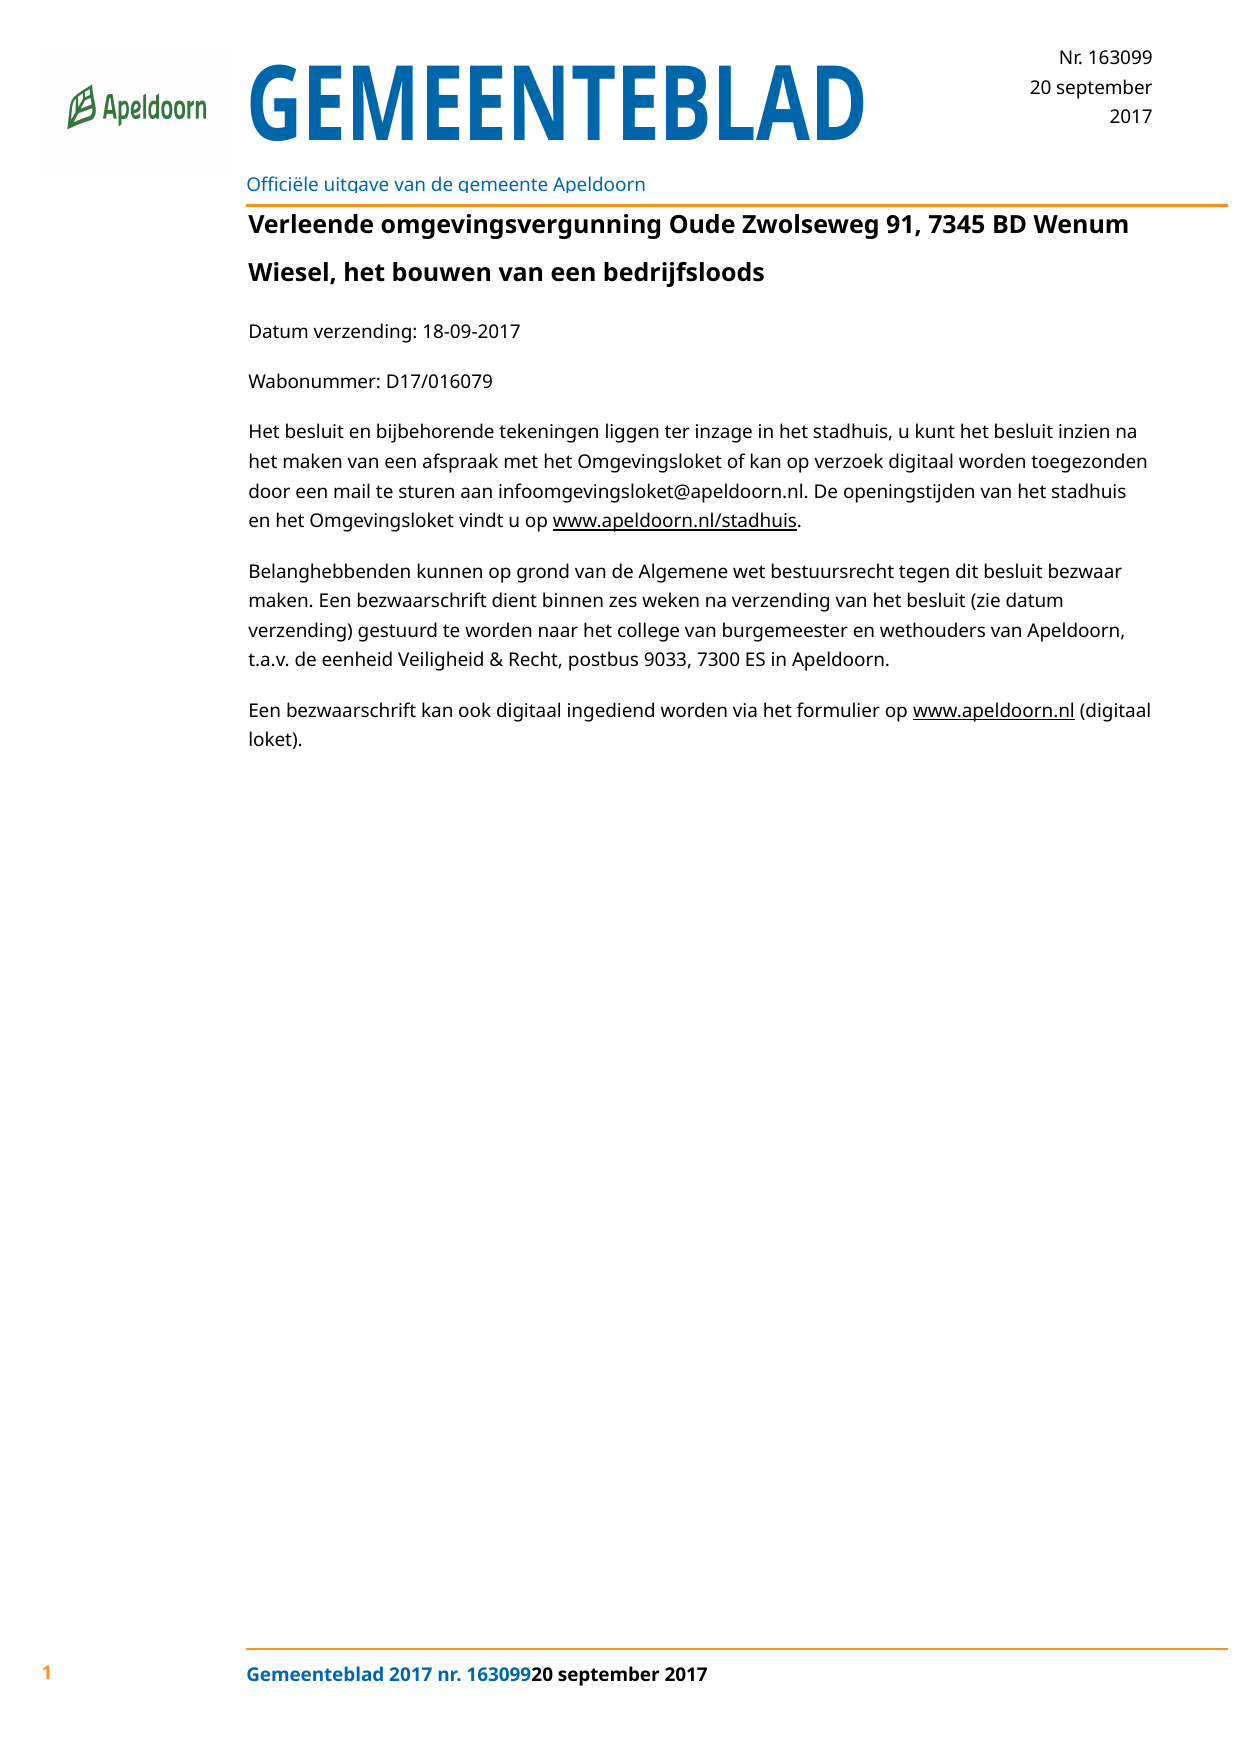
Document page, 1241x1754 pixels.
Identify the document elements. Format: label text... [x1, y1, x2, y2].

text Wabonummer: D17/016079 [248, 368, 1152, 394]
text Het besluit en bijbehorende tekeningen liggen ter inzage in het stadhuis, u kunt het besluit inzien na het maken van een afspraak met het Omgevingsloket of kan op verzoek digitaal worden toegezonden door een mail te sturen aan infoomgevingsloket@apeldoorn.nl. De openingstijden van het stadhuis en het Omgevingsloket vindt u op www.apeldoorn.nl/stadhuis. [248, 419, 1152, 533]
text Verleende omgevingsvergunning Oude Zwolseweg 91, 7345 BD Wenum Wiesel, het bouwen van een bedrijfsloods [248, 207, 1152, 288]
text Een bezwaarschrift kan ook digitaal ingediend worden via het formulier op www.apeldoorn.nl (digitaal loket). [248, 697, 1152, 752]
text Belanghebbenden kunnen op grond van de Algemene wet bestuursrecht tegen dit besluit bezwaar maken. Een bezwaarschrift dient binnen zes weken na verzending van het besluit (zie datum verzending) gestuurd te worden naar het college van burgemeester en wethouders van Apeldoorn, t.a.v. de eenheid Veiligheid & Recht, postbus 9033, 7300 ES in Apeldoorn. [248, 558, 1152, 672]
text Datum verzending: 18-09-2017 [248, 318, 1152, 344]
picture [41, 47, 231, 172]
